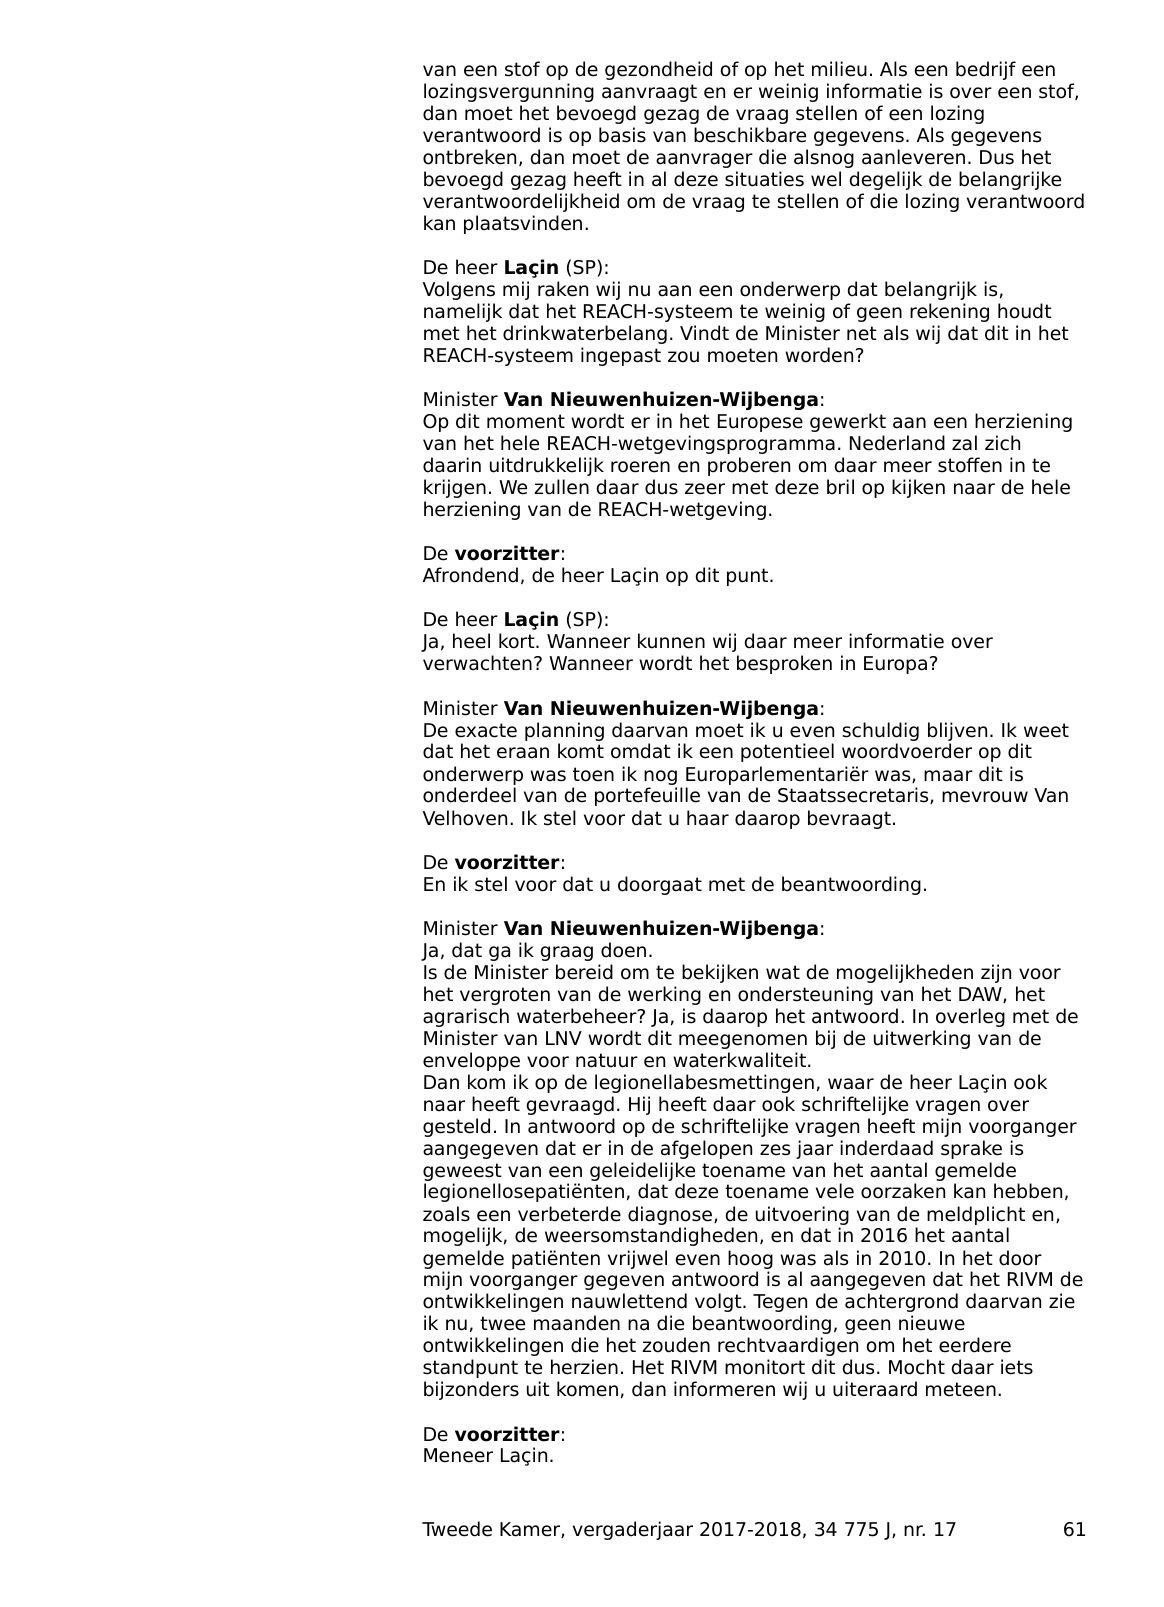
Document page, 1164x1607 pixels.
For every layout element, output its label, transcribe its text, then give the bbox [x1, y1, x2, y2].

text De heer Laçin (SP): [422, 257, 1087, 279]
text En ik stel voor dat u doorgaat met de beantwoording. [422, 873, 1087, 896]
text De voorzitter: [422, 852, 1087, 873]
text Ja, dat ga ik graag doen. [422, 940, 1087, 962]
text De heer Laçin (SP): [422, 609, 1087, 631]
text De voorzitter: [422, 1423, 1087, 1445]
text Minister Van Nieuwenhuizen-Wijbenga: [422, 389, 1087, 411]
text Minister Van Nieuwenhuizen-Wijbenga: [422, 697, 1087, 719]
text Meneer Laçin. [422, 1445, 1087, 1467]
text Volgens mij raken wij nu aan een onderwerp dat belangrijk is, namelijk dat het REACH-systeem te weinig of geen rekening houdt met het drinkwaterbelang. Vindt de Minister net als wij dat dit in het REACH-systeem ingepast zou moeten worden? [422, 279, 1087, 367]
text Dan kom ik op de legionellabesmettingen, waar de heer Laçin ook naar heeft gevraagd. Hij heeft daar ook schriftelijke vragen over gesteld. In antwoord op de schriftelijke vragen heeft mijn voorganger aangegeven dat er in de afgelopen zes jaar inderdaad sprake is geweest van een geleidelijke toename van het aantal gemelde legionellosepatiënten, dat deze toename vele oorzaken kan hebben, zoals een verbeterde diagnose, de uitvoering van de meldplicht en, mogelijk, de weersomstandigheden, en dat in 2016 het aantal gemelde patiënten vrijwel even hoog was als in 2010. In het door mijn voorganger gegeven antwoord is al aangegeven dat het RIVM de ontwikkelingen nauwlettend volgt. Tegen de achtergrond daarvan zie ik nu, twee maanden na die beantwoording, geen nieuwe ontwikkelingen die het zouden rechtvaardigen om het eerdere standpunt te herzien. Het RIVM monitort dit dus. Mocht daar iets bijzonders uit komen, dan informeren wij u uiteraard meteen. [422, 1072, 1087, 1401]
text De voorzitter: [422, 543, 1087, 565]
text Afrondend, de heer Laçin op dit punt. [422, 565, 1087, 587]
text Ja, heel kort. Wanneer kunnen wij daar meer informatie over verwachten? Wanneer wordt het besproken in Europa? [422, 631, 1087, 675]
text van een stof op de gezondheid of op het milieu. Als een bedrijf een lozingsvergunning aanvraagt en er weinig informatie is over een stof, dan moet het bevoegd gezag de vraag stellen of een lozing verantwoord is op basis van beschikbare gegevens. Als gegevens ontbreken, dan moet de aanvrager die alsnog aanleveren. Dus het bevoegd gezag heeft in al deze situaties wel degelijk de belangrijke verantwoordelijkheid om de vraag te stellen of die lozing verantwoord kan plaatsvinden. [422, 59, 1087, 235]
text De exacte planning daarvan moet ik u even schuldig blijven. Ik weet dat het eraan komt omdat ik een potentieel woordvoerder op dit onderwerp was toen ik nog Europarlementariër was, maar dit is onderdeel van de portefeuille van de Staatssecretaris, mevrouw Van Velhoven. Ik stel voor dat u haar daarop bevraagt. [422, 719, 1087, 829]
text Is de Minister bereid om te bekijken wat de mogelijkheden zijn voor het vergroten van de werking en ondersteuning van het DAW, het agrarisch waterbeheer? Ja, is daarop het antwoord. In overleg met de Minister van LNV wordt dit meegenomen bij de uitwerking van de enveloppe voor natuur en waterkwaliteit. [422, 962, 1087, 1072]
text Op dit moment wordt er in het Europese gewerkt aan een herziening van het hele REACH-wetgevingsprogramma. Nederland zal zich daarin uitdrukkelijk roeren en proberen om daar meer stoffen in te krijgen. We zullen daar dus zeer met deze bril op kijken naar de hele herziening van de REACH-wetgeving. [422, 411, 1087, 521]
text Minister Van Nieuwenhuizen-Wijbenga: [422, 918, 1087, 940]
